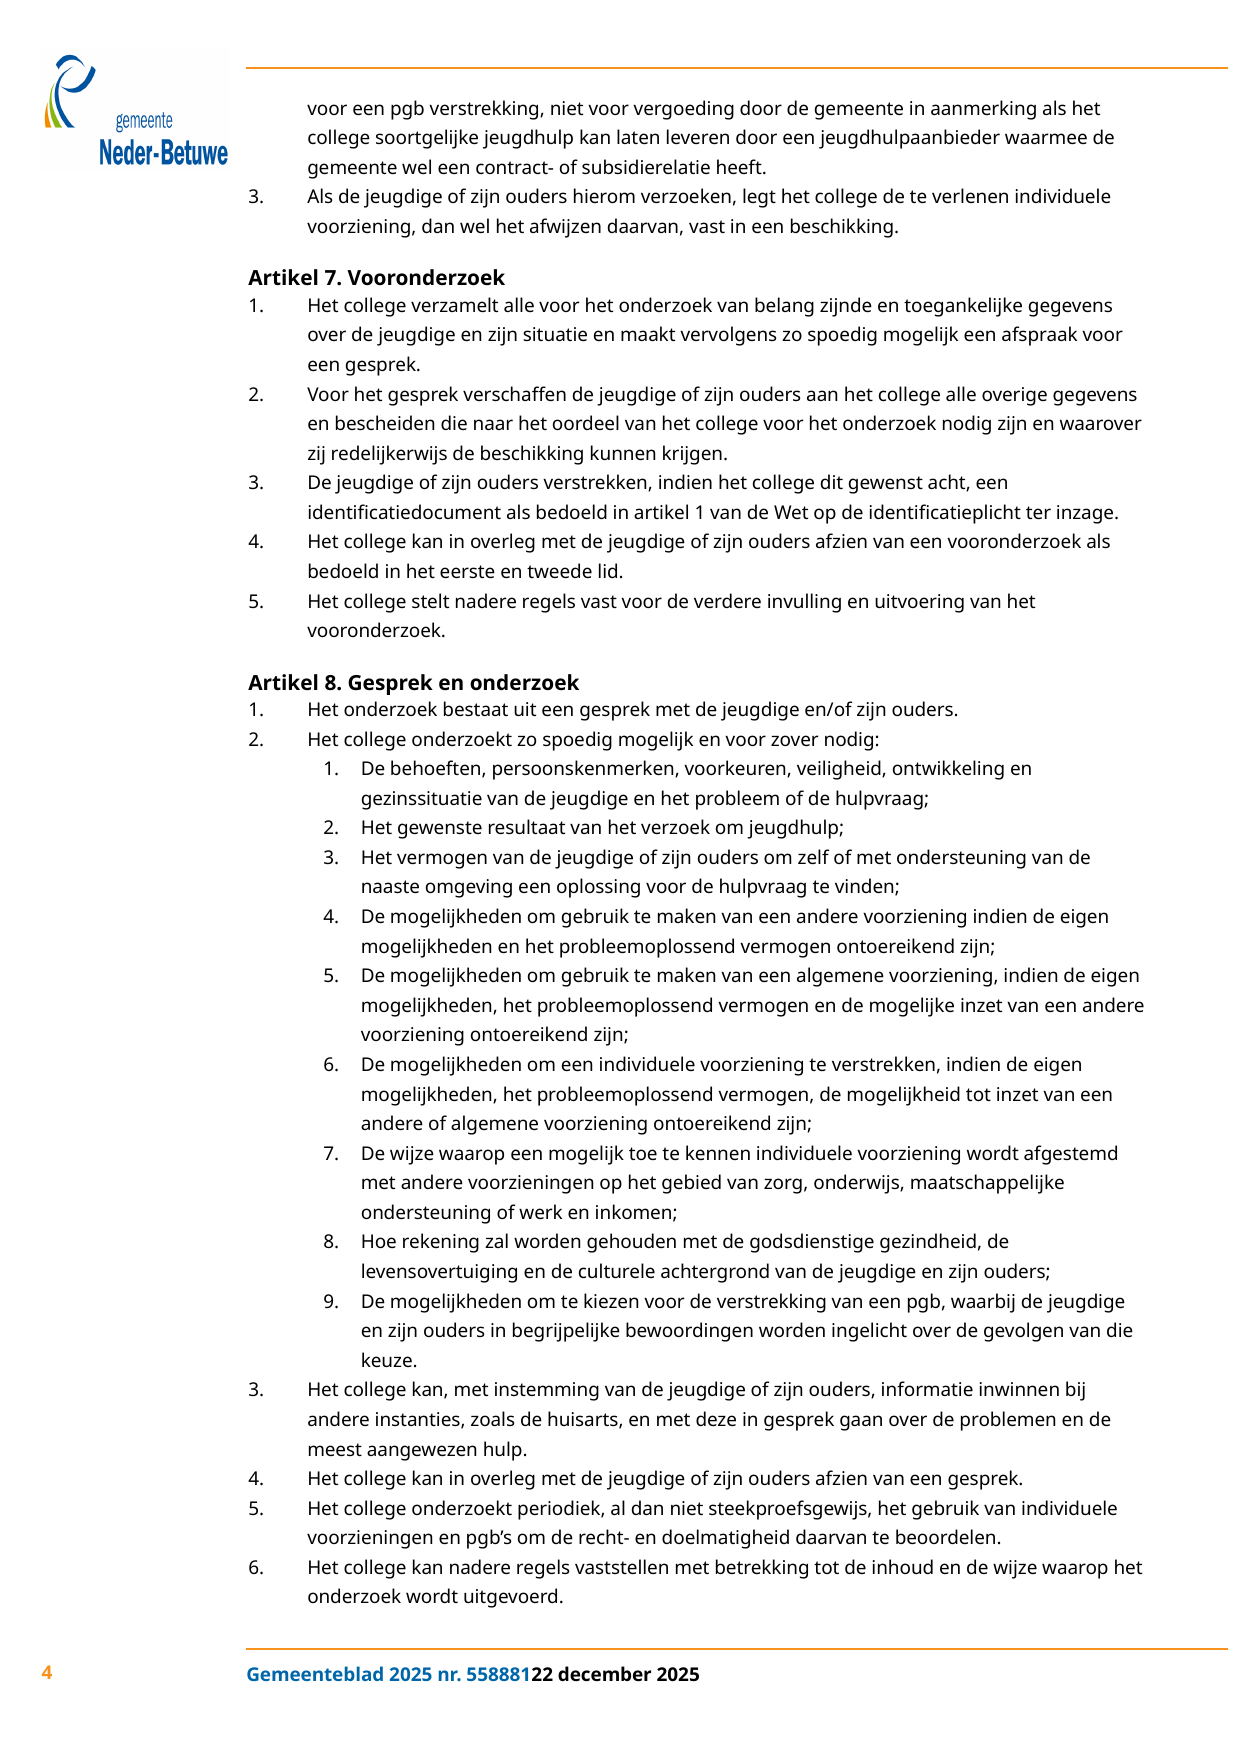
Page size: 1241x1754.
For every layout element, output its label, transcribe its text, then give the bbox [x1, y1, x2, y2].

list Het college verzamelt alle voor het onderzoek van belang zijnde en toegankelijke gegevens over de jeugdige en zijn situatie en maakt vervolgens zo spoedig mogelijk een afspraak voor een gesprek. [248, 292, 1152, 377]
list Het college kan in overleg met de jeugdige of zijn ouders afzien van een vooronderzoek als bedoeld in het eerste en tweede lid. [248, 529, 1152, 584]
list Voor het gesprek verschaffen de jeugdige of zijn ouders aan het college alle overige gegevens en bescheiden die naar het oordeel van het college voor het onderzoek nodig zijn en waarover zij redelijkerwijs de beschikking kunnen krijgen. [248, 381, 1152, 466]
list De mogelijkheden om gebruik te maken van een andere voorziening indien de eigen mogelijkheden en het probleemoplossend vermogen ontoereikend zijn; [323, 903, 1152, 959]
list Hoe rekening zal worden gehouden met de godsdienstige gezindheid, de levensovertuiging en de culturele achtergrond van de jeugdige en zijn ouders; [323, 1229, 1152, 1284]
text Artikel 7. Vooronderzoek [248, 263, 1152, 292]
list Het gewenste resultaat van het verzoek om jeugdhulp; [323, 814, 1152, 840]
list De wijze waarop een mogelijk toe te kennen individuele voorziening wordt afgestemd met andere voorzieningen op het gebied van zorg, onderwijs, maatschappelijke ondersteuning of werk en inkomen; [323, 1140, 1152, 1225]
list voor een pgb verstrekking, niet voor vergoeding door de gemeente in aanmerking als het college soortgelijke jeugdhulp kan laten leveren door een jeugdhulpaanbieder waarmee de gemeente wel een contract- of subsidierelatie heeft. [248, 95, 1152, 180]
list Het college onderzoekt zo spoedig mogelijk en voor zover nodig: [248, 726, 1152, 752]
list Het college kan nadere regels vaststellen met betrekking tot de inhoud en de wijze waarop het onderzoek wordt uitgevoerd. [248, 1554, 1152, 1609]
list De jeugdige of zijn ouders verstrekken, indien het college dit gewenst acht, een identificatiedocument als bedoeld in artikel 1 van de Wet op de identificatieplicht ter inzage. [248, 469, 1152, 525]
list De mogelijkheden om gebruik te maken van een algemene voorziening, indien de eigen mogelijkheden, het probleemoplossend vermogen en de mogelijke inzet van een andere voorziening ontoereikend zijn; [323, 962, 1152, 1047]
list De mogelijkheden om een individuele voorziening te verstrekken, indien de eigen mogelijkheden, het probleemoplossend vermogen, de mogelijkheid tot inzet van een andere of algemene voorziening ontoereikend zijn; [323, 1051, 1152, 1136]
text Artikel 8. Gesprek en onderzoek [248, 668, 1152, 696]
list Het vermogen van de jeugdige of zijn ouders om zelf of met ondersteuning van de naaste omgeving een oplossing voor de hulpvraag te vinden; [323, 844, 1152, 899]
list Het college onderzoekt periodiek, al dan niet steekproefsgewijs, het gebruik van individuele voorzieningen en pgb’s om de recht- en doelmatigheid daarvan te beoordelen. [248, 1495, 1152, 1550]
list De mogelijkheden om te kiezen voor de verstrekking van een pgb, waarbij de jeugdige en zijn ouders in begrijpelijke bewoordingen worden ingelicht over de gevolgen van die keuze. [323, 1288, 1152, 1373]
list Het college stelt nadere regels vast voor de verdere invulling en uitvoering van het vooronderzoek. [248, 588, 1152, 643]
list Het college kan, met instemming van de jeugdige of zijn ouders, informatie inwinnen bij andere instanties, zoals de huisarts, en met deze in gesprek gaan over de problemen en de meest aangewezen hulp. [248, 1377, 1152, 1462]
list Als de jeugdige of zijn ouders hierom verzoeken, legt het college de te verlenen individuele voorziening, dan wel het afwijzen daarvan, vast in een beschikking. [248, 183, 1152, 239]
picture [41, 47, 231, 172]
list De behoeften, persoonskenmerken, voorkeuren, veiligheid, ontwikkeling en gezinssituatie van de jeugdige en het probleem of de hulpvraag; [323, 755, 1152, 811]
list Het college kan in overleg met de jeugdige of zijn ouders afzien van een gesprek. [248, 1465, 1152, 1491]
list Het onderzoek bestaat uit een gesprek met de jeugdige en/of zijn ouders. [248, 696, 1152, 722]
